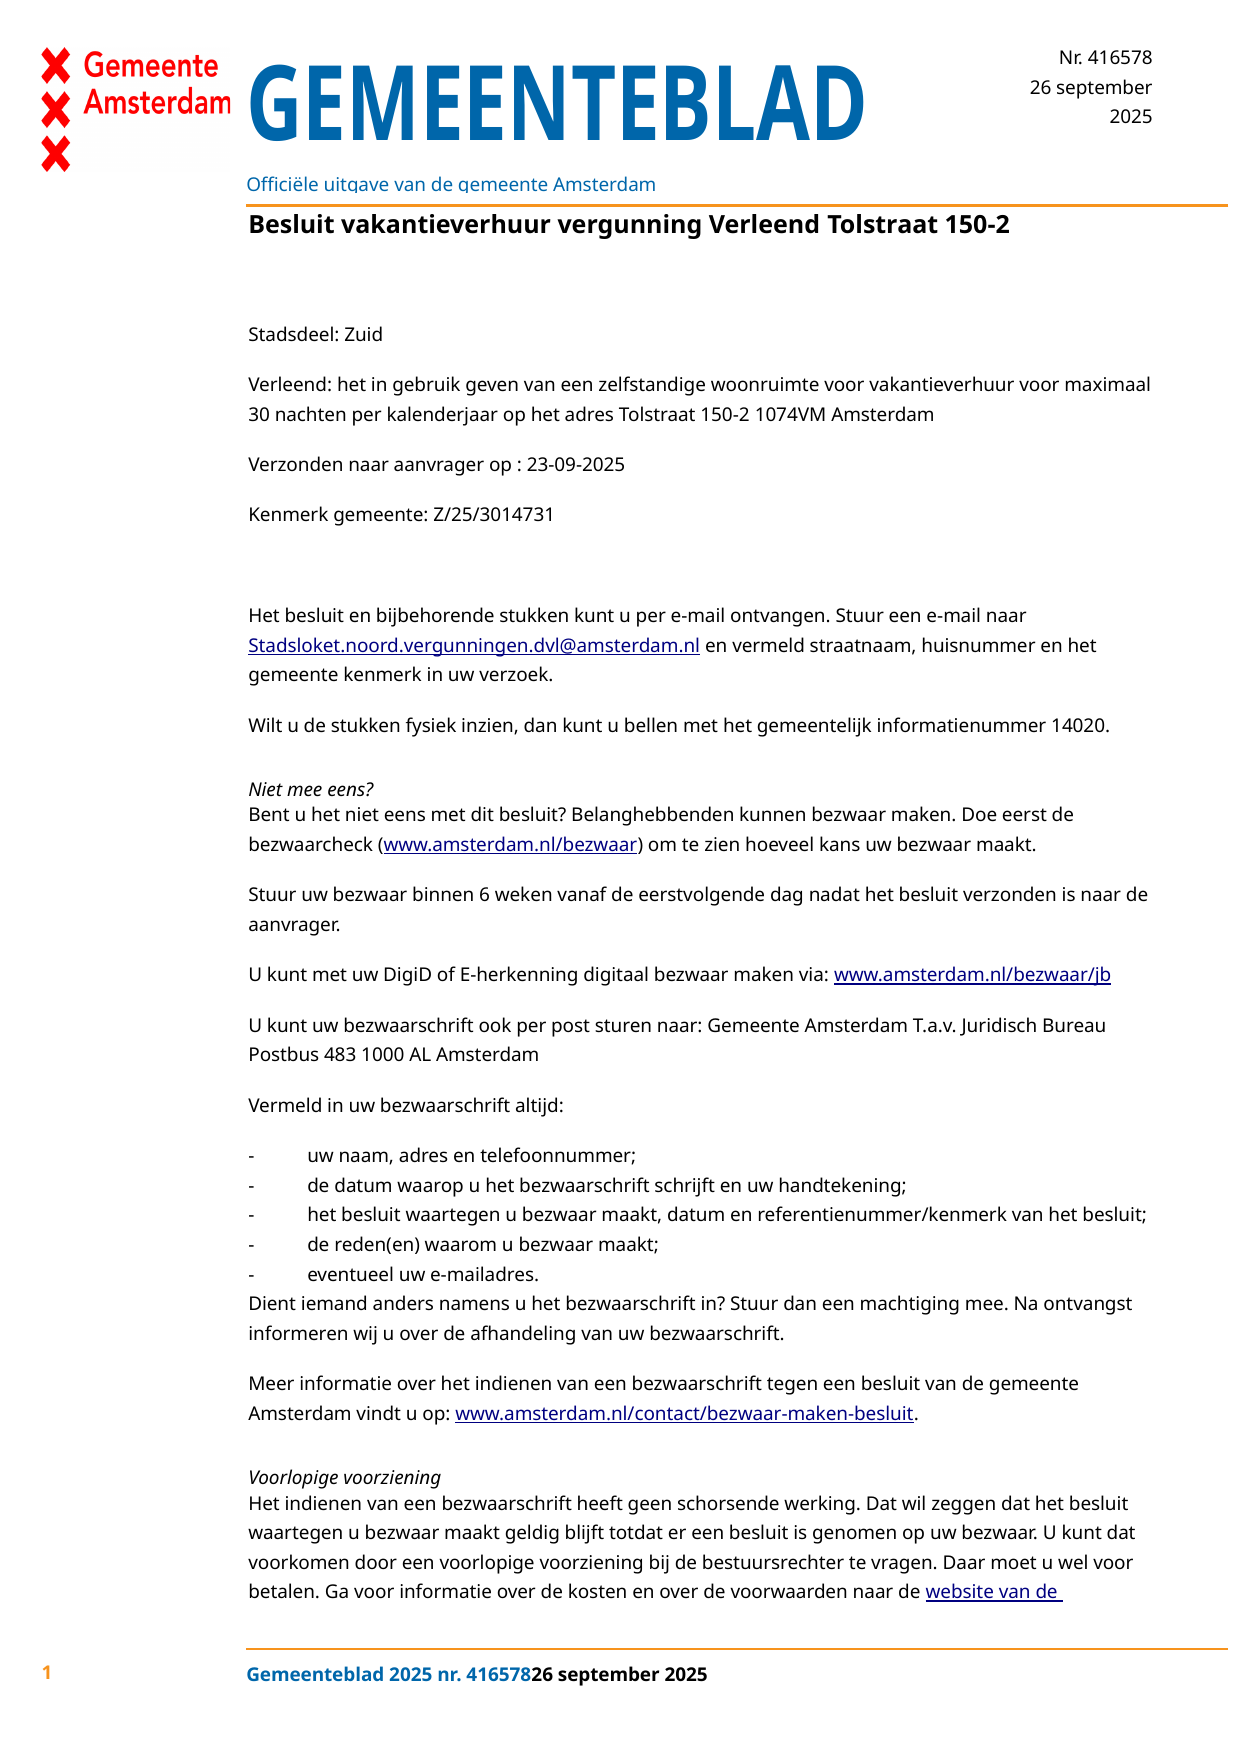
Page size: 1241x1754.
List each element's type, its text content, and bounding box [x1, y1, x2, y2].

text Stuur uw bezwaar binnen 6 weken vanaf de eerstvolgende dag nadat het besluit verzonden is naar de aanvrager. [248, 882, 1152, 937]
text U kunt met uw DigiD of E-herkenning digitaal bezwaar maken via: www.amsterdam.nl/bezwaar/jb [248, 962, 1152, 987]
text Vermeld in uw bezwaarschrift altijd: [248, 1092, 1152, 1118]
text Voorlopige voorziening [248, 1464, 1152, 1490]
text Besluit vakantieverhuur vergunning Verleend Tolstraat 150-2 [248, 207, 1152, 241]
list de reden(en) waarom u bezwaar maakt; [248, 1231, 1152, 1257]
text Kenmerk gemeente: Z/25/3014731 [248, 502, 1152, 527]
text Bent u het niet eens met dit besluit? Belanghebbenden kunnen bezwaar maken. Doe eerst de bezwaarcheck (www.amsterdam.nl/bezwaar) om te zien hoeveel kans uw bezwaar maakt. [248, 802, 1152, 857]
picture [41, 47, 231, 172]
text Wilt u de stukken fysiek inzien, dan kunt u bellen met het gemeentelijk informatienummer 14020. [248, 712, 1152, 738]
text U kunt uw bezwaarschrift ook per post sturen naar: Gemeente Amsterdam T.a.v. Juridisch Bureau Postbus 483 1000 AL Amsterdam [248, 1012, 1152, 1067]
list de datum waarop u het bezwaarschrift schrijft en uw handtekening; [248, 1172, 1152, 1198]
text Het besluit en bijbehorende stukken kunt u per e-mail ontvangen. Stuur een e-mail naar Stadsloket.noord.vergunningen.dvl@amsterdam.nl en vermeld straatnaam, huisnummer en het gemeente kenmerk in uw verzoek. [248, 602, 1152, 687]
text Dient iemand anders namens u het bezwaarschrift in? Stuur dan een machtiging mee. Na ontvangst informeren wij u over de afhandeling van uw bezwaarschrift. [248, 1290, 1152, 1346]
text Stadsdeel: Zuid [248, 321, 1152, 346]
list het besluit waartegen u bezwaar maakt, datum en referentienummer/kenmerk van het besluit; [248, 1202, 1152, 1227]
text Verleend: het in gebruik geven van een zelfstandige woonruimte voor vakantieverhuur voor maximaal 30 nachten per kalenderjaar op het adres Tolstraat 150-2 1074VM Amsterdam [248, 371, 1152, 426]
text Het indienen van een bezwaarschrift heeft geen schorsende werking. Dat wil zeggen dat het besluit waartegen u bezwaar maakt geldig blijft totdat er een besluit is genomen op uw bezwaar. U kunt dat voorkomen door een voorlopige voorziening bij de bestuursrechter te vragen. Daar moet u wel voor betalen. Ga voor informatie over de kosten en over de voorwaarden naar de website van de [248, 1490, 1152, 1604]
list uw naam, adres en telefoonnummer; [248, 1142, 1152, 1168]
list eventueel uw e-mailadres. [248, 1261, 1152, 1287]
text Meer informatie over het indienen van een bezwaarschrift tegen een besluit van de gemeente Amsterdam vindt u op: www.amsterdam.nl/contact/bezwaar-maken-besluit. [248, 1370, 1152, 1426]
text Verzonden naar aanvrager op : 23-09-2025 [248, 451, 1152, 477]
text Niet mee eens? [248, 776, 1152, 802]
